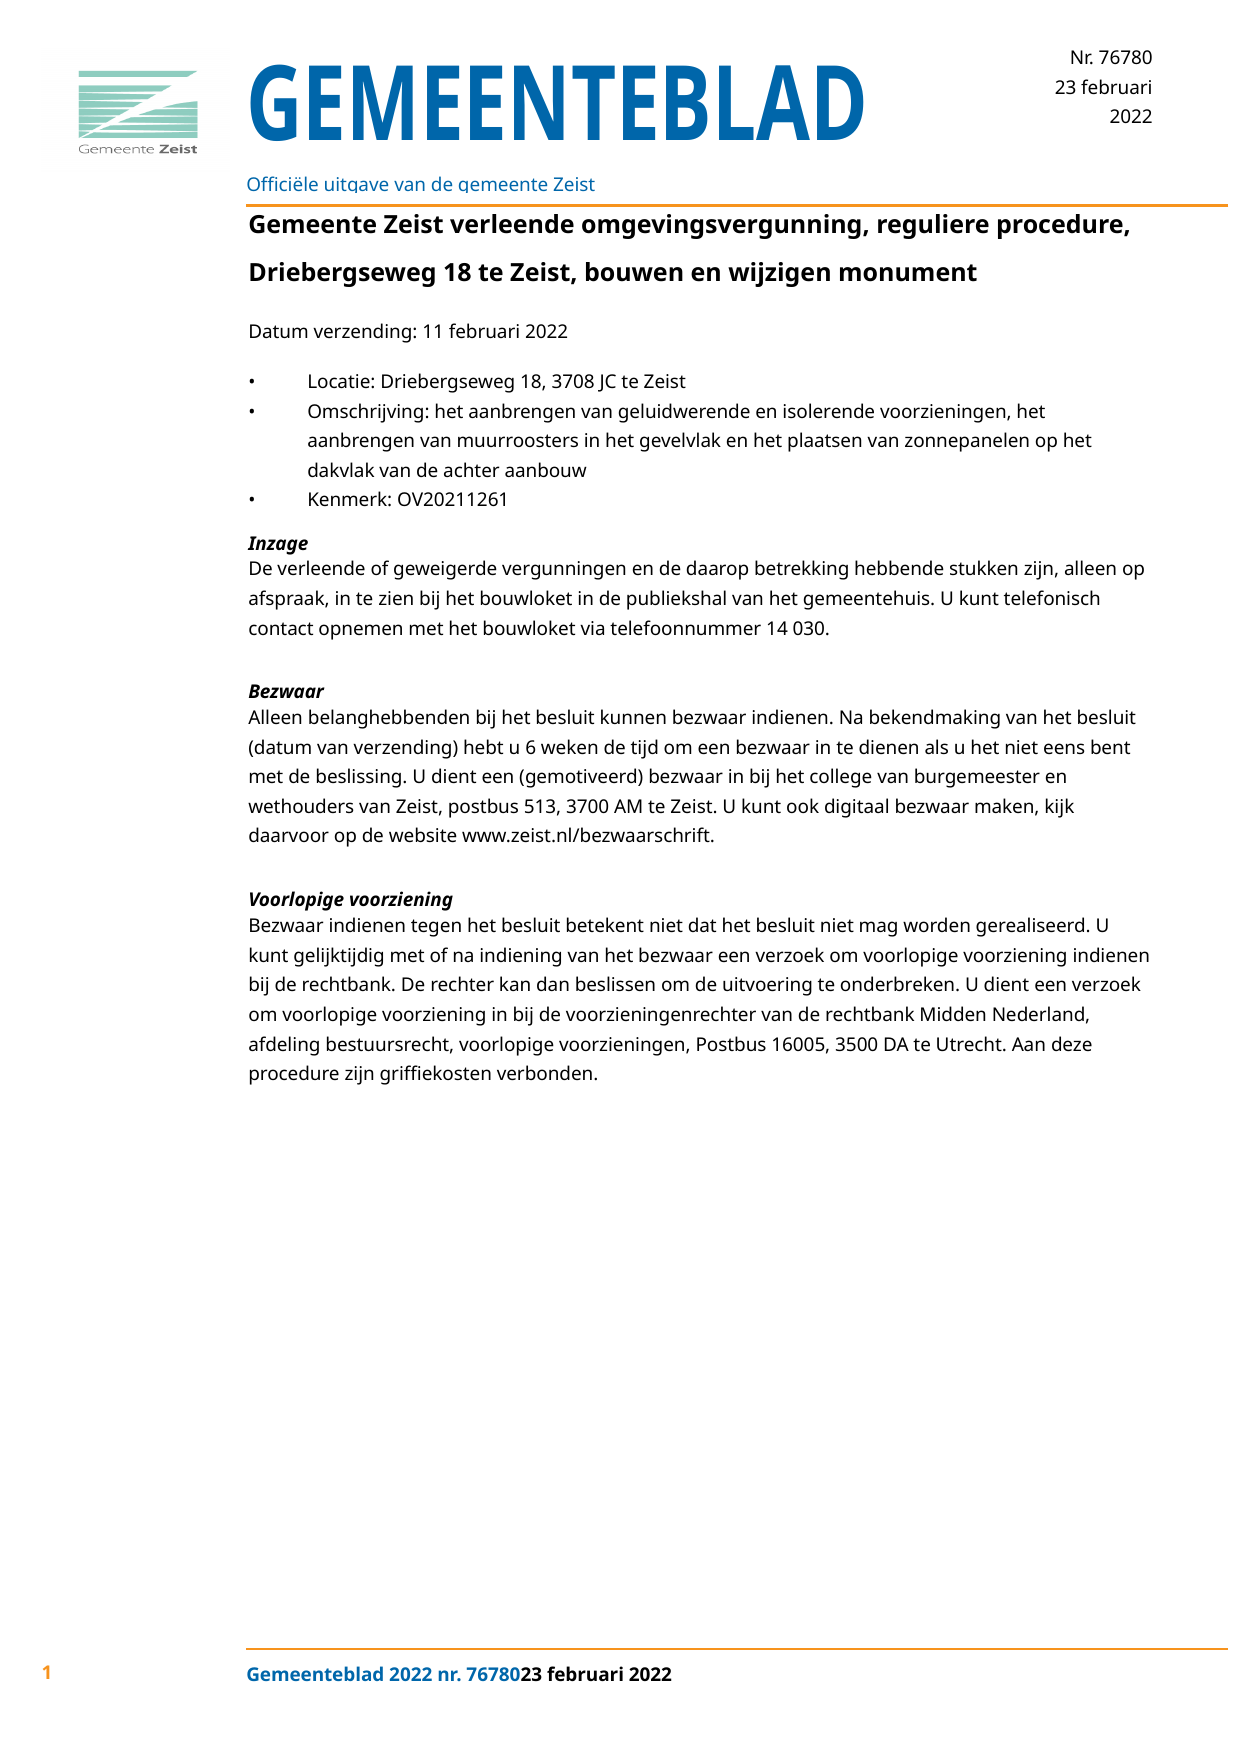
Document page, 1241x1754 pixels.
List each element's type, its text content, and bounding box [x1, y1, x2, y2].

picture [41, 47, 231, 172]
text De verleende of geweigerde vergunningen en de daarop betrekking hebbende stukken zijn, alleen op afspraak, in te zien bij het bouwloket in de publiekshal van het gemeentehuis. U kunt telefonisch contact opnemen met het bouwloket via telefoonnummer 14 030. [248, 556, 1152, 640]
text Alleen belanghebbenden bij het besluit kunnen bezwaar indienen. Na bekendmaking van het besluit (datum van verzending) hebt u 6 weken de tijd om een bezwaar in te dienen als u het niet eens bent met de beslissing. U dient een (gemotiveerd) bezwaar in bij het college van burgemeester en wethouders van Zeist, postbus 513, 3700 AM te Zeist. U kunt ook digitaal bezwaar maken, kijk daarvoor op de website www.zeist.nl/bezwaarschrift. [248, 704, 1152, 848]
text Gemeente Zeist verleende omgevingsvergunning, reguliere procedure, Driebergseweg 18 te Zeist, bouwen en wijzigen monument [248, 207, 1152, 288]
list Omschrijving: het aanbrengen van geluidwerende en isolerende voorzieningen, het aanbrengen van muurroosters in het gevelvlak en het plaatsen van zonnepanelen op het dakvlak van de achter aanbouw [248, 398, 1152, 483]
list Locatie: Driebergseweg 18, 3708 JC te Zeist [248, 368, 1152, 394]
text Voorlopige voorziening [248, 887, 1152, 912]
list Kenmerk: OV20211261 [248, 487, 1152, 512]
text Bezwaar indienen tegen het besluit betekent niet dat het besluit niet mag worden gerealiseerd. U kunt gelijktijdig met of na indiening van het bezwaar een verzoek om voorlopige voorziening indienen bij de rechtbank. De rechter kan dan beslissen om de uitvoering te onderbreken. U dient een verzoek om voorlopige voorziening in bij de voorzieningenrechter van de rechtbank Midden Nederland, afdeling bestuursrecht, voorlopige voorzieningen, Postbus 16005, 3500 DA te Utrecht. Aan deze procedure zijn griffiekosten verbonden. [248, 912, 1152, 1086]
text Datum verzending: 11 februari 2022 [248, 318, 1152, 344]
text Inzage [248, 530, 1152, 556]
text Bezwaar [248, 679, 1152, 704]
